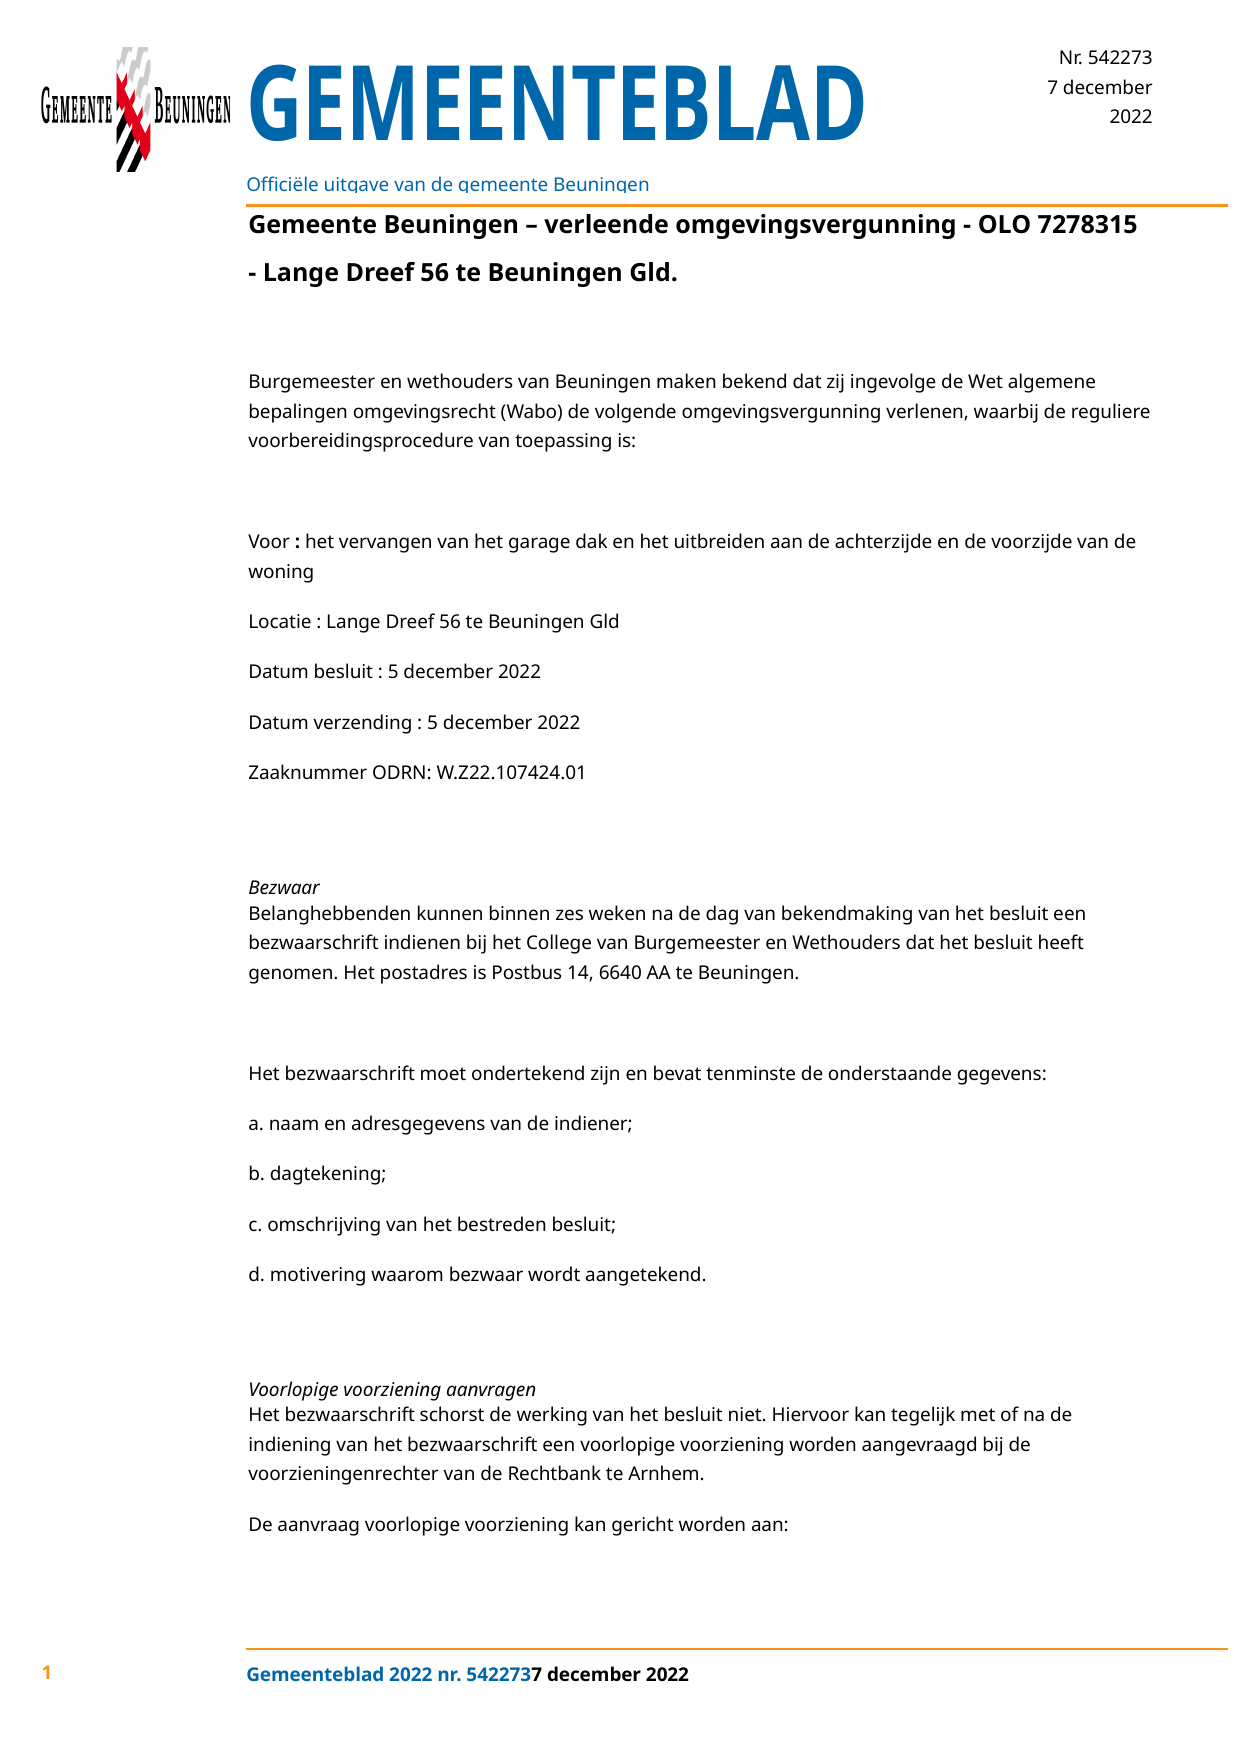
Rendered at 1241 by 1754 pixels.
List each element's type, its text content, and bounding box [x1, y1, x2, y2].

text Burgemeester en wethouders van Beuningen maken bekend dat zij ingevolge de Wet algemene bepalingen omgevingsrecht (Wabo) de volgende omgevingsvergunning verlenen, waarbij de reguliere voorbereidingsprocedure van toepassing is: [248, 368, 1152, 453]
text Zaaknummer ODRN: W.Z22.107424.01 [248, 759, 1152, 785]
text Gemeente Beuningen – verleende omgevingsvergunning - OLO 7278315 - Lange Dreef 56 te Beuningen Gld. [248, 207, 1152, 288]
text Het bezwaarschrift moet ondertekend zijn en bevat tenminste de onderstaande gegevens: [248, 1060, 1152, 1085]
text Het bezwaarschrift schorst de werking van het besluit niet. Hiervoor kan tegelijk met of na de indiening van het bezwaarschrift een voorlopige voorziening worden aangevraagd bij de voorzieningenrechter van de Rechtbank te Arnhem. [248, 1401, 1152, 1486]
text Voor : het vervangen van het garage dak en het uitbreiden aan de achterzijde en de voorzijde van de woning [248, 528, 1152, 584]
text a. naam en adresgegevens van de indiener; [248, 1110, 1152, 1136]
text d. motivering waarom bezwaar wordt aangetekend. [248, 1261, 1152, 1287]
text Belanghebbenden kunnen binnen zes weken na de dag van bekendmaking van het besluit een bezwaarschrift indienen bij het College van Burgemeester en Wethouders dat het besluit heeft genomen. Het postadres is Postbus 14, 6640 AA te Beuningen. [248, 900, 1152, 984]
text b. dagtekening; [248, 1161, 1152, 1186]
text Bezwaar [248, 874, 1152, 900]
text Datum besluit : 5 december 2022 [248, 659, 1152, 684]
text Voorlopige voorziening aanvragen [248, 1376, 1152, 1401]
text c. omschrijving van het bestreden besluit; [248, 1211, 1152, 1237]
picture [41, 47, 231, 172]
text Datum verzending : 5 december 2022 [248, 709, 1152, 735]
text De aanvraag voorlopige voorziening kan gericht worden aan: [248, 1511, 1152, 1537]
text Locatie : Lange Dreef 56 te Beuningen Gld [248, 608, 1152, 634]
